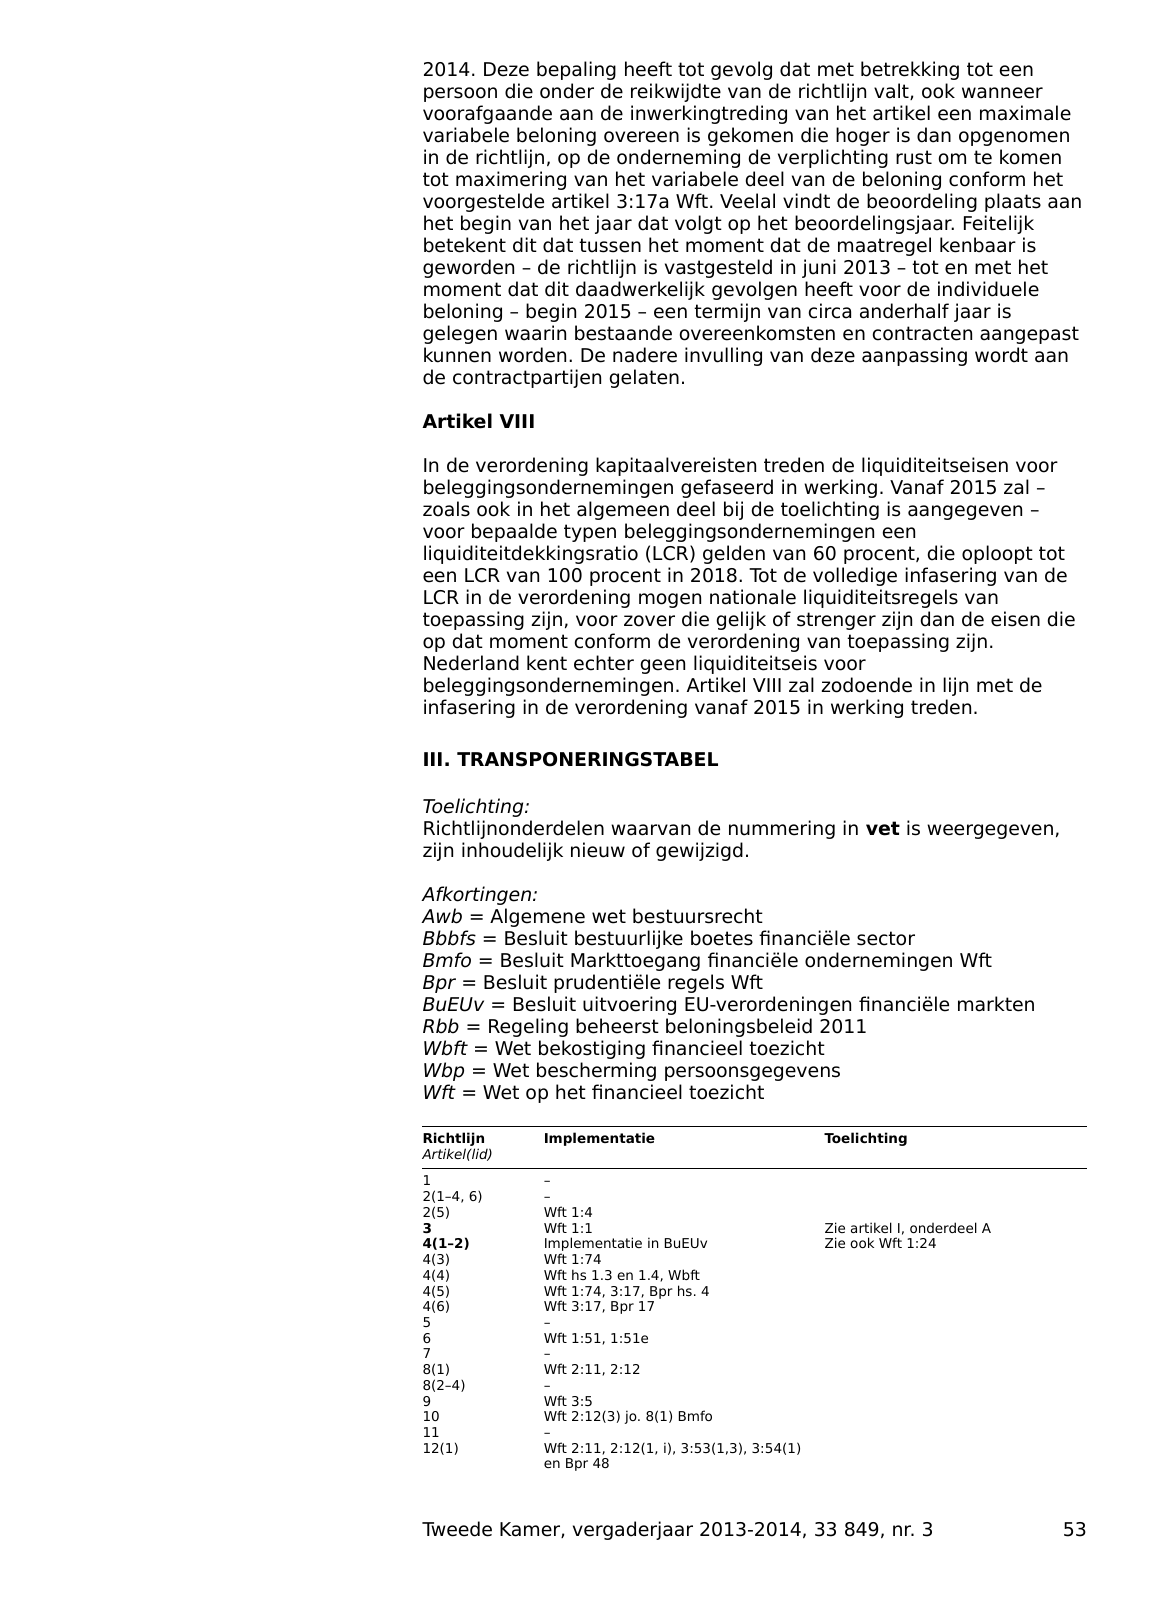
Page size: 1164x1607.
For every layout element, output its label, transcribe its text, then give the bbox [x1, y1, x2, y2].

table_cell 1 [422, 1169, 537, 1189]
subtitle III. TRANSPONERINGSTABEL [422, 749, 1087, 771]
table_cell 4(5) [422, 1283, 537, 1299]
table_cell 3 [422, 1220, 537, 1236]
table_header Richtlijn Artikel(lid) [422, 1127, 537, 1167]
table_cell Wft 1:74 [538, 1252, 818, 1268]
text Toelichting: [422, 796, 1087, 818]
text 2014. Deze bepaling heeft tot gevolg dat met betrekking tot een persoon die onder de reikwijdte van de richtlijn valt, ook wanneer voorafgaande aan de inwerkingtreding van het artikel een maximale variabele beloning overeen is gekomen die hoger is dan opgenomen in de richtlijn, op de onderneming de verplichting rust om te komen tot maximering van het variabele deel van de beloning conform het voorgestelde artikel 3:17a Wft. Veelal vindt de beoordeling plaats aan het begin van het jaar dat volgt op het beoordelingsjaar. Feitelijk betekent dit dat tussen het moment dat de maatregel kenbaar is geworden – de richtlijn is vastgesteld in juni 2013 – tot en met het moment dat dit daadwerkelijk gevolgen heeft voor de individuele beloning – begin 2015 – een termijn van circa anderhalf jaar is gelegen waarin bestaande overeenkomsten en contracten aangepast kunnen worden. De nadere invulling van deze aanpassing wordt aan de contractpartijen gelaten. [422, 59, 1087, 389]
table_cell [818, 1425, 1087, 1441]
text Richtlijnonderdelen waarvan de nummering in vet is weergegeven, zijn inhoudelijk nieuw of gewijzigd. [422, 818, 1087, 862]
table_cell – [538, 1378, 818, 1393]
table_cell 12(1) [422, 1441, 537, 1472]
table_cell Implementatie in BuEUv [538, 1236, 818, 1252]
table_cell [818, 1169, 1087, 1189]
table_cell 4(4) [422, 1268, 537, 1283]
text Bbbfs = Besluit bestuurlijke boetes financiële sector [422, 928, 1087, 950]
table_cell Wft 3:17, Bpr 17 [538, 1299, 818, 1315]
table_cell 4(6) [422, 1299, 537, 1315]
table_cell Wft 2:12(3) jo. 8(1) Bmfo [538, 1409, 818, 1425]
table_cell 4(3) [422, 1252, 537, 1268]
table_cell Wft hs 1.3 en 1.4, Wbft [538, 1268, 818, 1283]
table_cell [818, 1252, 1087, 1268]
table_cell 2(1–4, 6) [422, 1189, 537, 1205]
table_cell [818, 1299, 1087, 1315]
table_cell [818, 1378, 1087, 1393]
table_cell [818, 1331, 1087, 1346]
table_cell Wft 1:74, 3:17, Bpr hs. 4 [538, 1283, 818, 1299]
table_cell [818, 1394, 1087, 1409]
text Rbb = Regeling beheerst beloningsbeleid 2011 [422, 1016, 1087, 1038]
table_cell [818, 1441, 1087, 1472]
table_cell 10 [422, 1409, 537, 1425]
table_cell 7 [422, 1346, 537, 1362]
table_cell Wft 2:11, 2:12(1, i), 3:53(1,3), 3:54(1) en Bpr 48 [538, 1441, 818, 1472]
text BuEUv = Besluit uitvoering EU-verordeningen financiële markten [422, 994, 1087, 1016]
table_cell Wft 2:11, 2:12 [538, 1362, 818, 1378]
table_cell [818, 1409, 1087, 1425]
table_cell 6 [422, 1331, 537, 1346]
text Awb = Algemene wet bestuursrecht [422, 906, 1087, 928]
text In de verordening kapitaalvereisten treden de liquiditeitseisen voor beleggingsondernemingen gefaseerd in werking. Vanaf 2015 zal – zoals ook in het algemeen deel bij de toelichting is aangegeven – voor bepaalde typen beleggingsondernemingen een liquiditeitdekkingsratio (LCR) gelden van 60 procent, die oploopt tot een LCR van 100 procent in 2018. Tot de volledige infasering van de LCR in de verordening mogen nationale liquiditeitsregels van toepassing zijn, voor zover die gelijk of strenger zijn dan de eisen die op dat moment conform de verordening van toepassing zijn. Nederland kent echter geen liquiditeitseis voor beleggingsondernemingen. Artikel VIII zal zodoende in lijn met de infasering in de verordening vanaf 2015 in werking treden. [422, 455, 1087, 719]
table_cell 4(1–2) [422, 1236, 537, 1252]
table_header Toelichting [818, 1127, 1087, 1167]
table_cell [818, 1189, 1087, 1205]
table_cell Zie ook Wft 1:24 [818, 1236, 1087, 1252]
table_cell [818, 1268, 1087, 1283]
text Afkortingen: [422, 884, 1087, 906]
table_cell Wft 3:5 [538, 1394, 818, 1409]
table_cell – [538, 1169, 818, 1189]
table_cell 9 [422, 1394, 537, 1409]
table_cell Wft 1:51, 1:51e [538, 1331, 818, 1346]
table_cell [818, 1346, 1087, 1362]
table_cell Zie artikel I, onderdeel A [818, 1220, 1087, 1236]
table_cell 2(5) [422, 1205, 537, 1220]
table_cell Wft 1:4 [538, 1205, 818, 1220]
table_cell [818, 1315, 1087, 1331]
table_cell – [538, 1315, 818, 1331]
table_cell Wft 1:1 [538, 1220, 818, 1236]
table_cell [818, 1362, 1087, 1378]
table_cell – [538, 1425, 818, 1441]
text Bmfo = Besluit Markttoegang financiële ondernemingen Wft [422, 950, 1087, 972]
table_cell – [538, 1189, 818, 1205]
table_cell 11 [422, 1425, 537, 1441]
text Bpr = Besluit prudentiële regels Wft [422, 972, 1087, 994]
table_cell [818, 1205, 1087, 1220]
table_cell – [538, 1346, 818, 1362]
table_cell 5 [422, 1315, 537, 1331]
text Wbp = Wet bescherming persoonsgegevens [422, 1060, 1087, 1082]
table_header Implementatie [538, 1127, 818, 1167]
table_cell [818, 1283, 1087, 1299]
table_cell 8(2–4) [422, 1378, 537, 1393]
text Wft = Wet op het financieel toezicht [422, 1082, 1087, 1104]
text Wbft = Wet bekostiging financieel toezicht [422, 1038, 1087, 1060]
subtitle Artikel VIII [422, 411, 1087, 433]
table_cell 8(1) [422, 1362, 537, 1378]
